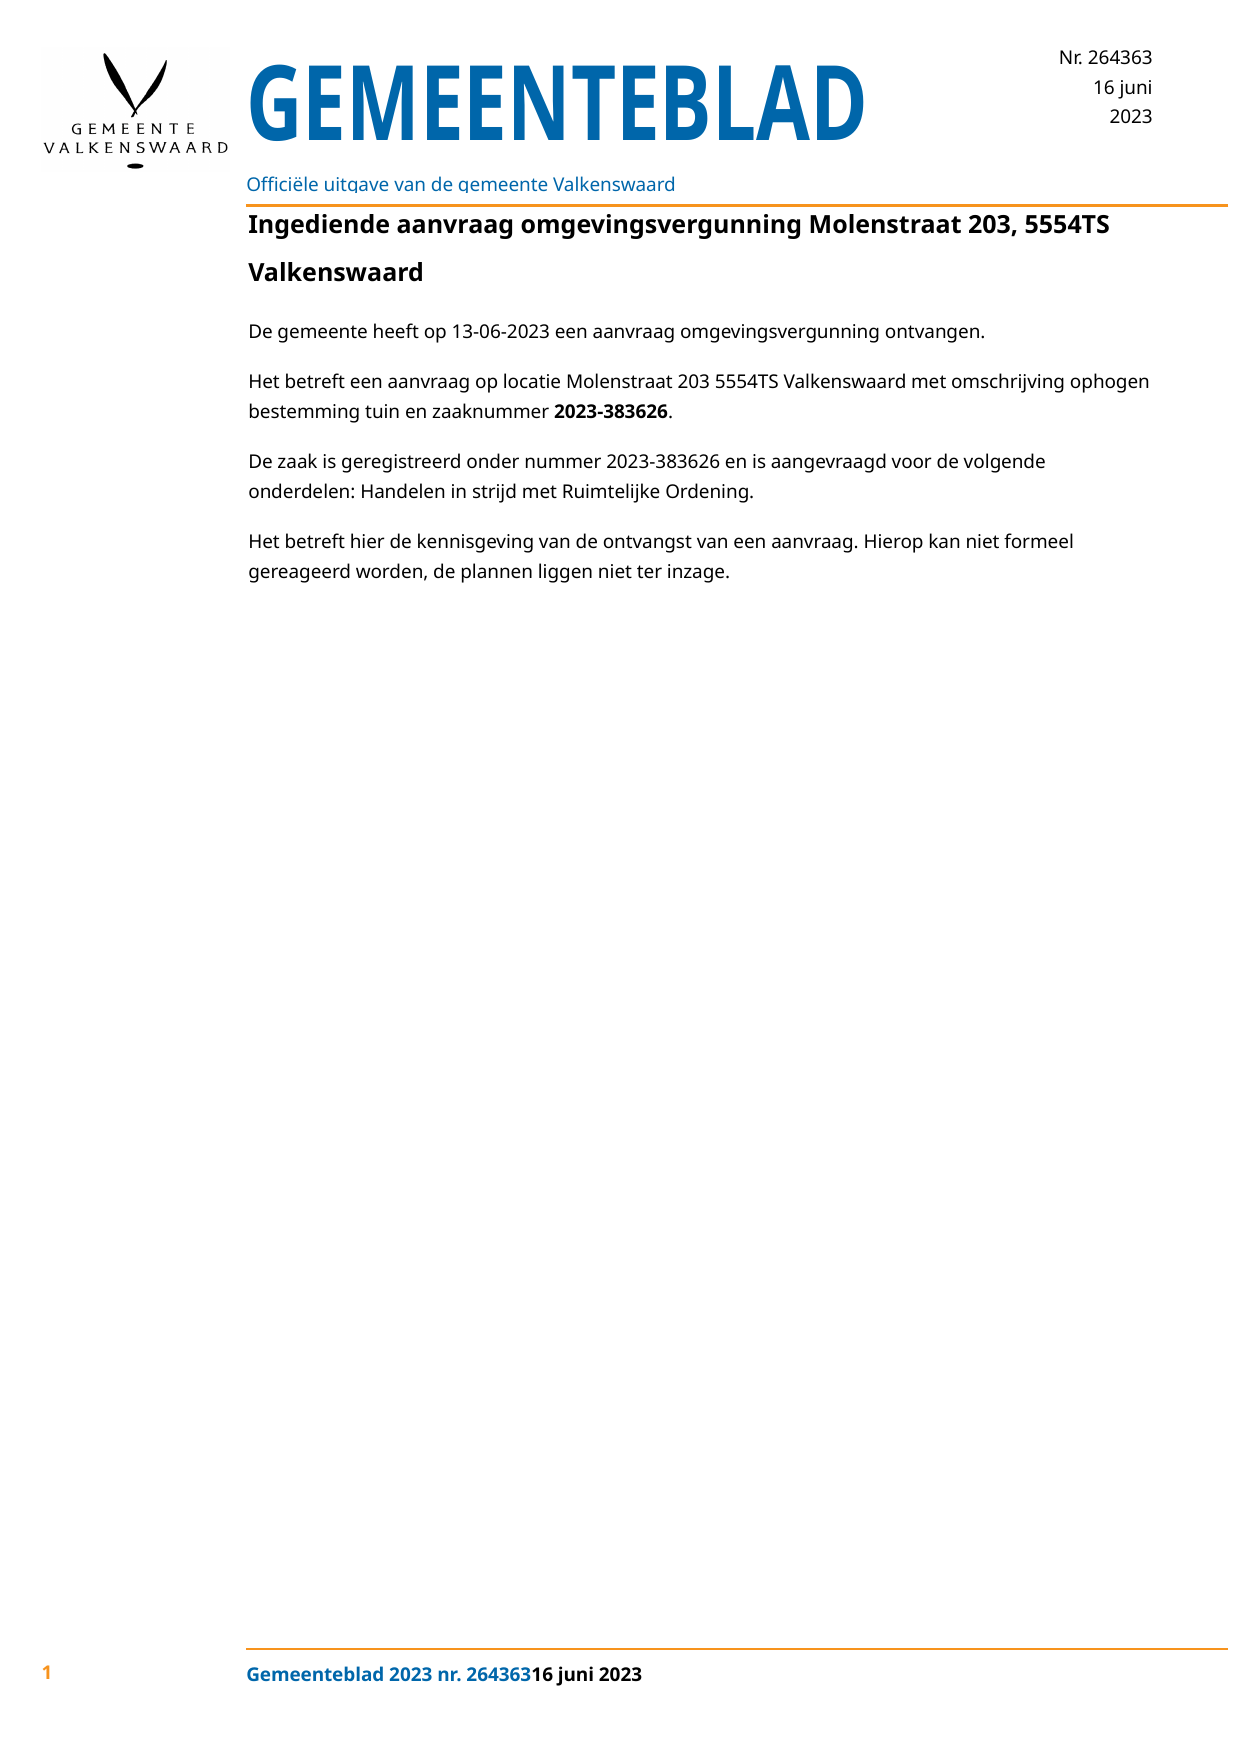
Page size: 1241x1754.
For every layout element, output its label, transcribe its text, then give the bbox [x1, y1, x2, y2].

picture [41, 47, 231, 172]
text De zaak is geregistreerd onder nummer 2023-383626 en is aangevraagd voor de volgende onderdelen: Handelen in strijd met Ruimtelijke Ordening. [248, 448, 1152, 504]
text De gemeente heeft op 13-06-2023 een aanvraag omgevingsvergunning ontvangen. [248, 318, 1152, 344]
text Het betreft een aanvraag op locatie Molenstraat 203 5554TS Valkenswaard met omschrijving ophogen bestemming tuin en zaaknummer 2023-383626. [248, 368, 1152, 424]
text Ingediende aanvraag omgevingsvergunning Molenstraat 203, 5554TS Valkenswaard [248, 207, 1152, 288]
text Het betreft hier de kennisgeving van de ontvangst van een aanvraag. Hierop kan niet formeel gereageerd worden, de plannen liggen niet ter inzage. [248, 528, 1152, 584]
